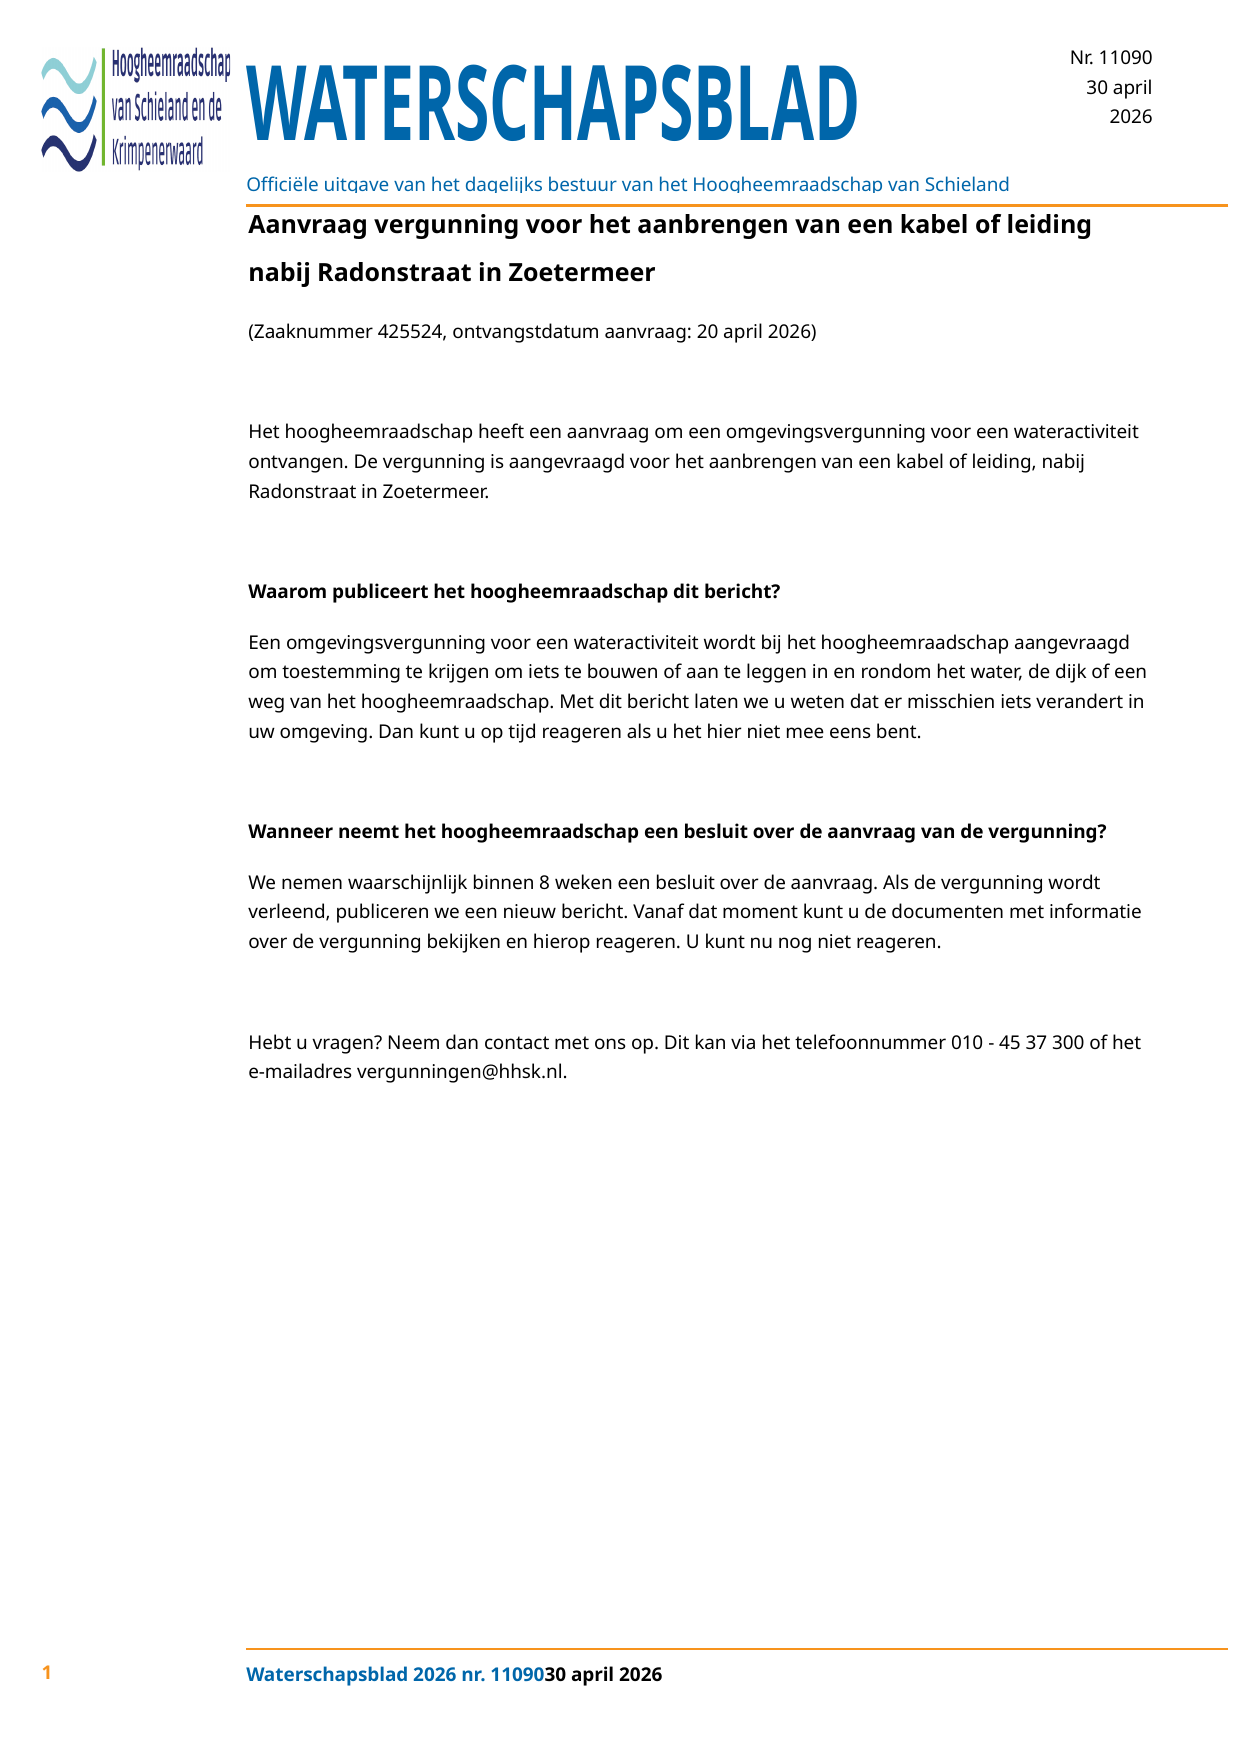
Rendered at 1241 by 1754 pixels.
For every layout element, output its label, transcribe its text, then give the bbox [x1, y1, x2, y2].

text Aanvraag vergunning voor het aanbrengen van een kabel of leiding nabij Radonstraat in Zoetermeer [248, 207, 1152, 288]
text Een omgevingsvergunning voor een wateractiviteit wordt bij het hoogheemraadschap aangevraagd om toestemming te krijgen om iets te bouwen of aan te leggen in en rondom het water, de dijk of een weg van het hoogheemraadschap. Met dit bericht laten we u weten dat er misschien iets verandert in uw omgeving. Dan kunt u op tijd reageren als u het hier niet mee eens bent. [248, 629, 1152, 744]
text We nemen waarschijnlijk binnen 8 weken een besluit over de aanvraag. Als de vergunning wordt verleend, publiceren we een nieuw bericht. Vanaf dat moment kunt u de documenten met informatie over de vergunning bekijken en hierop reageren. U kunt nu nog niet reageren. [248, 869, 1152, 954]
text Hebt u vragen? Neem dan contact met ons op. Dit kan via het telefoonnummer 010 - 45 37 300 of het e-mailadres vergunningen@hhsk.nl. [248, 1029, 1152, 1084]
text (Zaaknummer 425524, ontvangstdatum aanvraag: 20 april 2026) [248, 318, 1152, 344]
text Wanneer neemt het hoogheemraadschap een besluit over de aanvraag van de vergunning? [248, 819, 1152, 844]
picture [41, 47, 231, 172]
text Waarom publiceert het hoogheemraadschap dit bericht? [248, 579, 1152, 604]
text Het hoogheemraadschap heeft een aanvraag om een omgevingsvergunning voor een wateractiviteit ontvangen. De vergunning is aangevraagd voor het aanbrengen van een kabel of leiding, nabij Radonstraat in Zoetermeer. [248, 419, 1152, 504]
